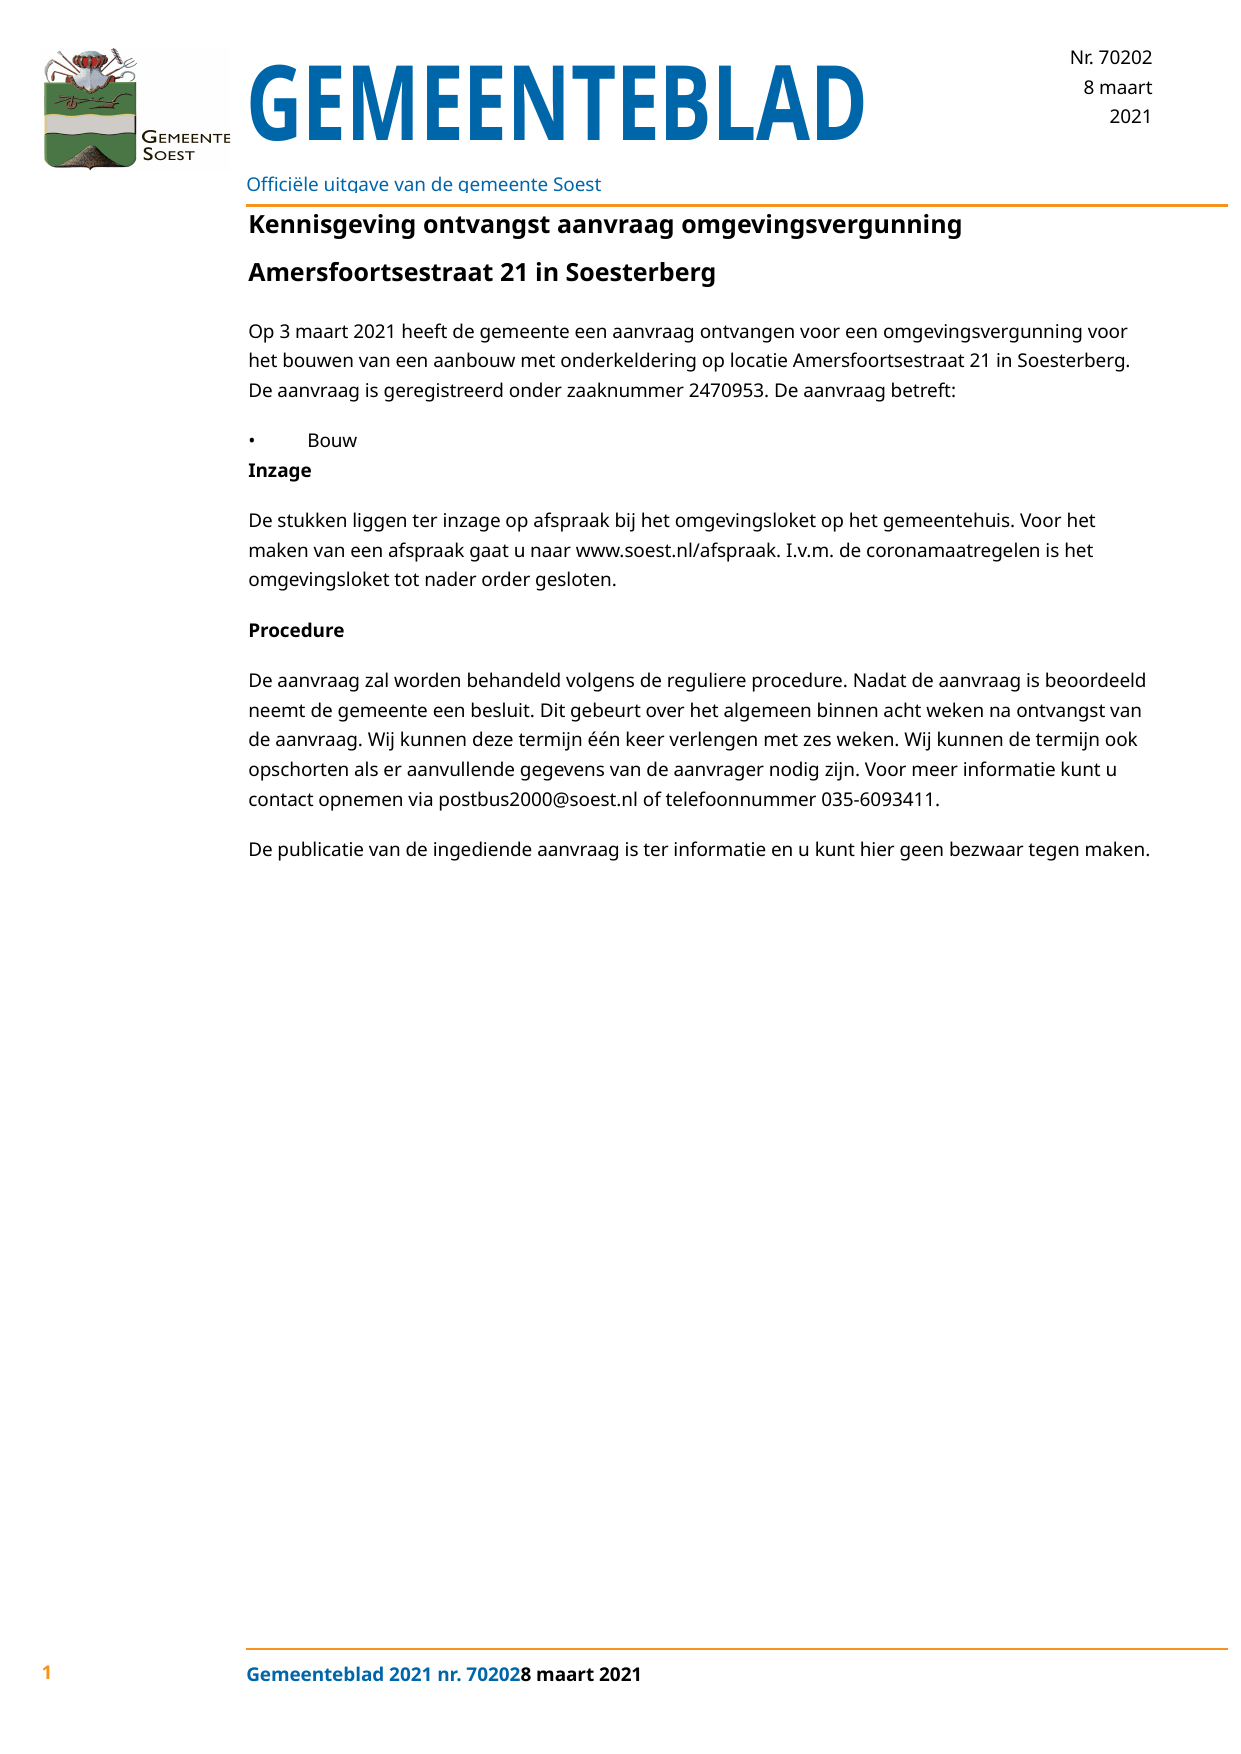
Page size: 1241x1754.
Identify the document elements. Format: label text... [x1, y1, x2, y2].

list Bouw [248, 427, 1152, 453]
text De aanvraag zal worden behandeld volgens de reguliere procedure. Nadat de aanvraag is beoordeeld neemt de gemeente een besluit. Dit gebeurt over het algemeen binnen acht weken na ontvangst van de aanvraag. Wij kunnen deze termijn één keer verlengen met zes weken. Wij kunnen de termijn ook opschorten als er aanvullende gegevens van de aanvrager nodig zijn. Voor meer informatie kunt u contact opnemen via postbus2000@soest.nl of telefoonnummer 035-6093411. [248, 667, 1152, 812]
text De stukken liggen ter inzage op afspraak bij het omgevingsloket op het gemeentehuis. Voor het maken van een afspraak gaat u naar www.soest.nl/afspraak. I.v.m. de coronamaatregelen is het omgevingsloket tot nader order gesloten. [248, 507, 1152, 592]
picture [41, 47, 231, 172]
text Inzage [248, 457, 1152, 483]
text De publicatie van de ingediende aanvraag is ter informatie en u kunt hier geen bezwaar tegen maken. [248, 836, 1152, 862]
text Op 3 maart 2021 heeft de gemeente een aanvraag ontvangen voor een omgevingsvergunning voor het bouwen van een aanbouw met onderkeldering op locatie Amersfoortsestraat 21 in Soesterberg. De aanvraag is geregistreerd onder zaaknummer 2470953. De aanvraag betreft: [248, 318, 1152, 403]
text Procedure [248, 617, 1152, 643]
text Kennisgeving ontvangst aanvraag omgevingsvergunning Amersfoortsestraat 21 in Soesterberg [248, 207, 1152, 288]
